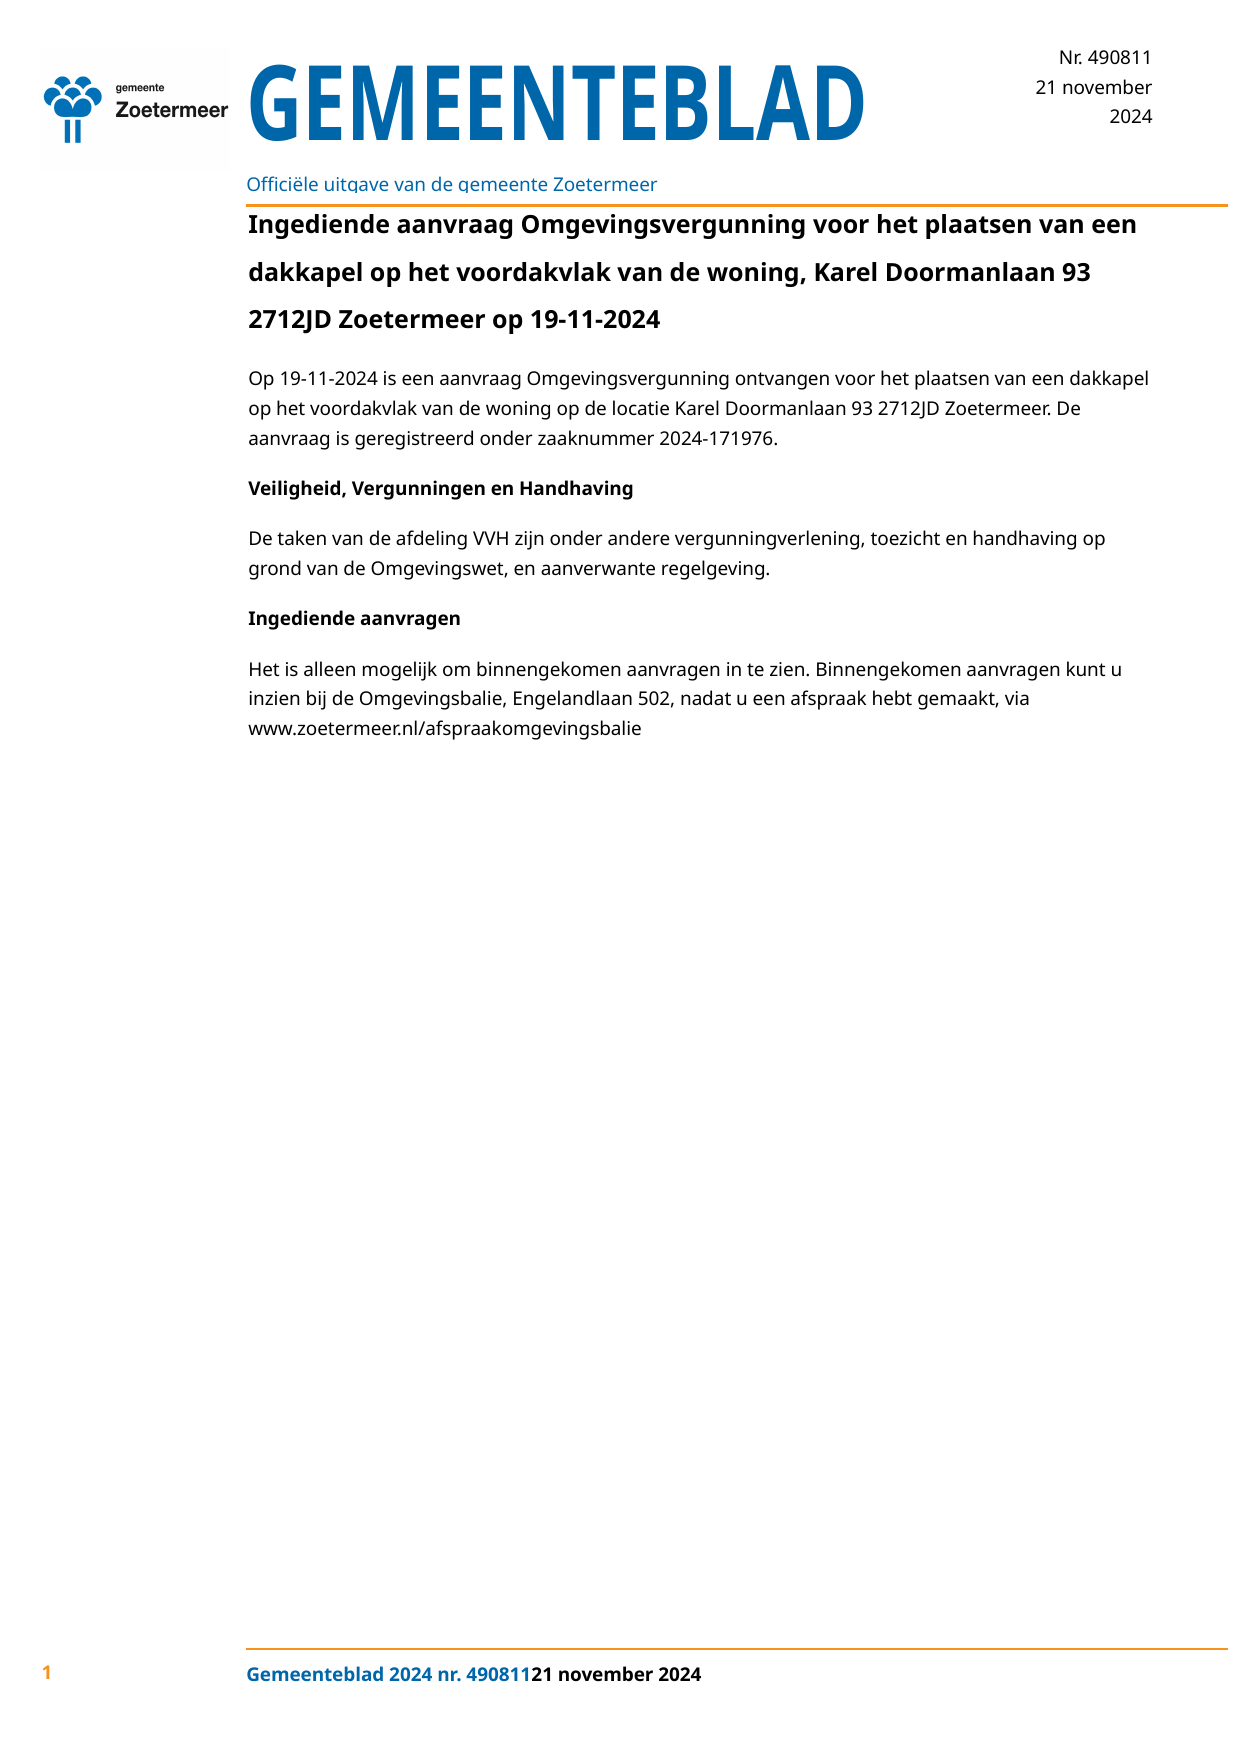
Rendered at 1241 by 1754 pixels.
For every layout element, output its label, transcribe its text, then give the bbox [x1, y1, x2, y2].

text Het is alleen mogelijk om binnengekomen aanvragen in te zien. Binnengekomen aanvragen kunt u inzien bij de Omgevingsbalie, Engelandlaan 502, nadat u een afspraak hebt gemaakt, via www.zoetermeer.nl/afspraakomgevingsbalie [248, 656, 1152, 741]
text De taken van de afdeling VVH zijn onder andere vergunningverlening, toezicht en handhaving op grond van de Omgevingswet, en aanverwante regelgeving. [248, 526, 1152, 581]
text Ingediende aanvragen [248, 606, 1152, 631]
picture [41, 47, 231, 172]
text Ingediende aanvraag Omgevingsvergunning voor het plaatsen van een dakkapel op het voordakvlak van de woning, Karel Doormanlaan 93 2712JD Zoetermeer op 19-11-2024 [248, 207, 1152, 336]
text Op 19-11-2024 is een aanvraag Omgevingsvergunning ontvangen voor het plaatsen van een dakkapel op het voordakvlak van de woning op de locatie Karel Doormanlaan 93 2712JD Zoetermeer. De aanvraag is geregistreerd onder zaaknummer 2024-171976. [248, 366, 1152, 450]
text Veiligheid, Vergunningen en Handhaving [248, 475, 1152, 501]
